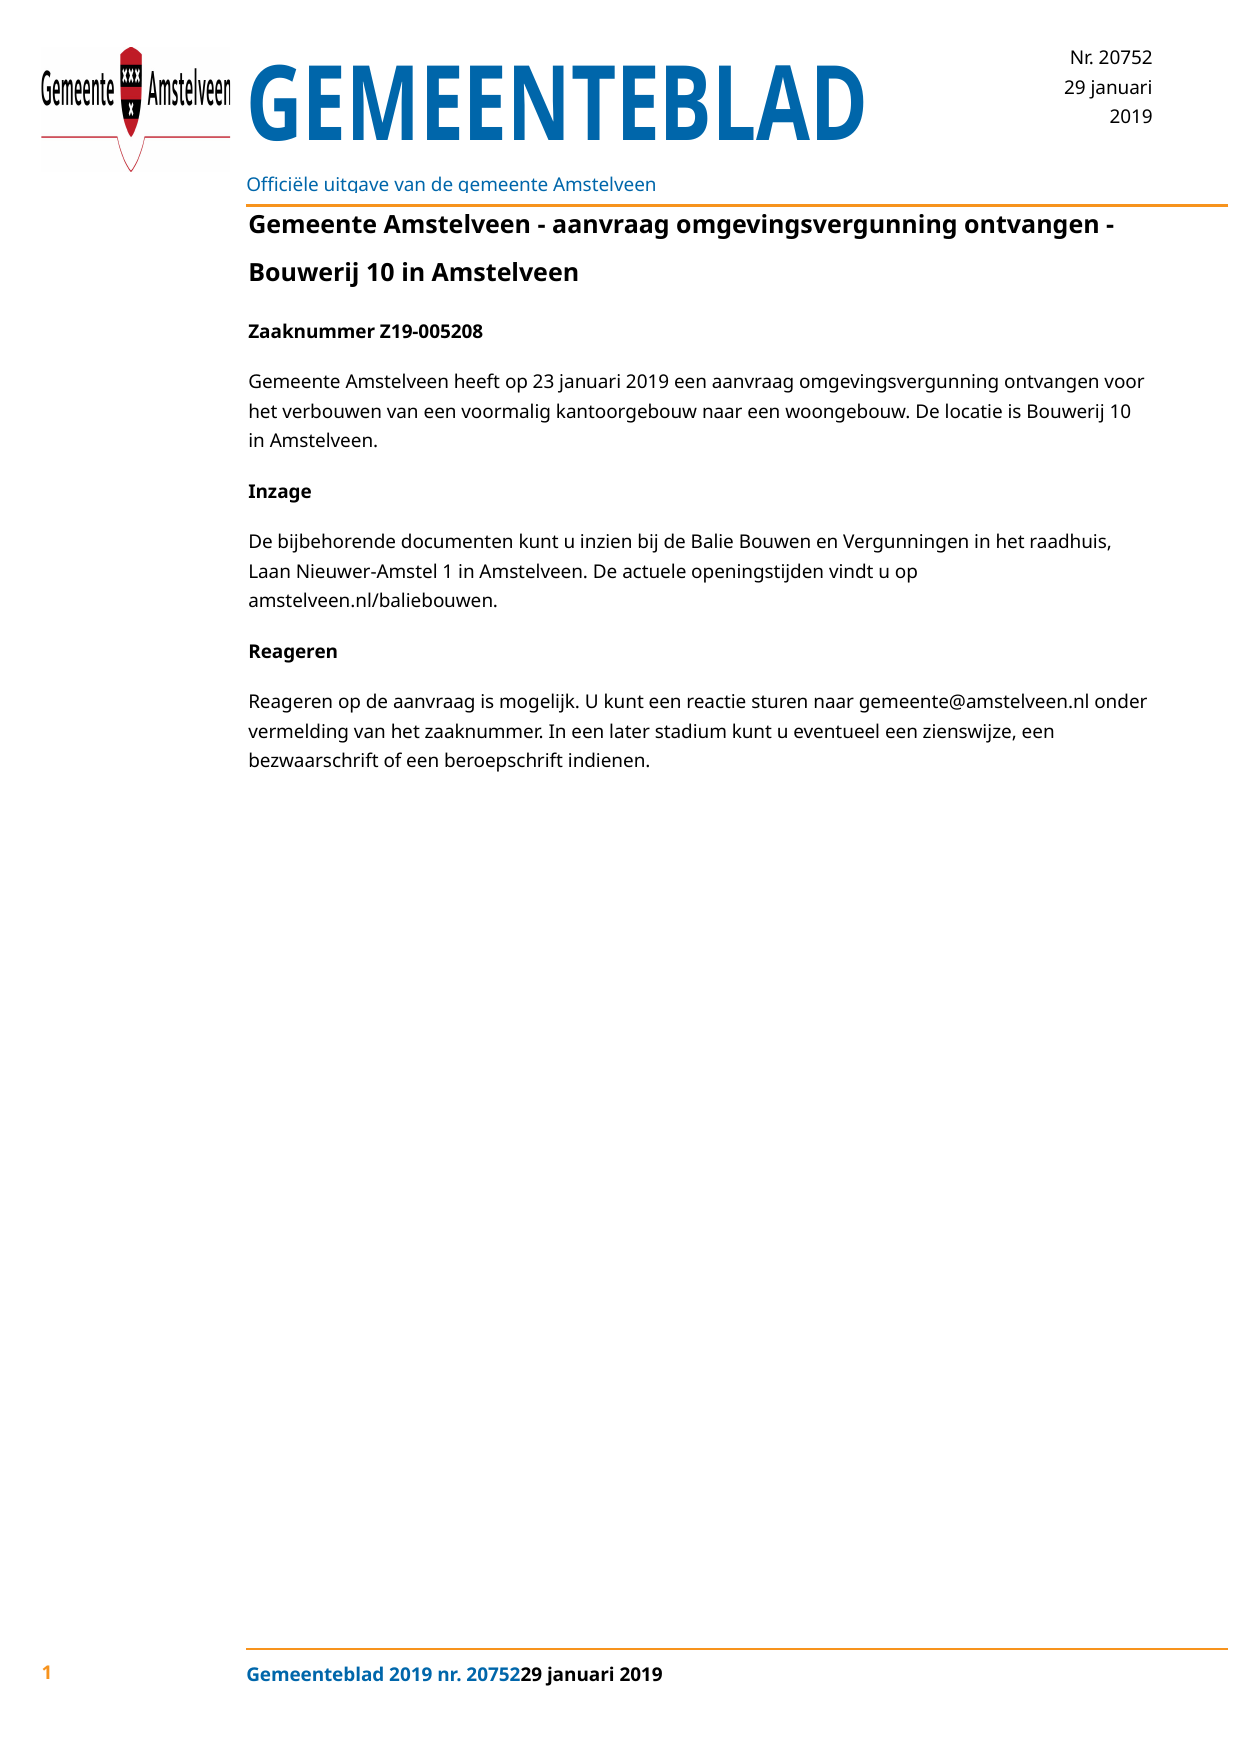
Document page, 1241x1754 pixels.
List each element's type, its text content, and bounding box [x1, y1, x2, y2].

text De bijbehorende documenten kunt u inzien bij de Balie Bouwen en Vergunningen in het raadhuis, Laan Nieuwer-Amstel 1 in Amstelveen. De actuele openingstijden vindt u op amstelveen.nl/baliebouwen. [248, 528, 1152, 613]
picture [41, 47, 231, 172]
text Reageren [248, 638, 1152, 664]
text Gemeente Amstelveen - aanvraag omgevingsvergunning ontvangen - Bouwerij 10 in Amstelveen [248, 207, 1152, 288]
text Zaaknummer Z19-005208 [248, 318, 1152, 344]
text Inzage [248, 478, 1152, 504]
text Gemeente Amstelveen heeft op 23 januari 2019 een aanvraag omgevingsvergunning ontvangen voor het verbouwen van een voormalig kantoorgebouw naar een woongebouw. De locatie is Bouwerij 10 in Amstelveen. [248, 368, 1152, 453]
text Reageren op de aanvraag is mogelijk. U kunt een reactie sturen naar gemeente@amstelveen.nl onder vermelding van het zaaknummer. In een later stadium kunt u eventueel een zienswijze, een bezwaarschrift of een beroepschrift indienen. [248, 688, 1152, 773]
